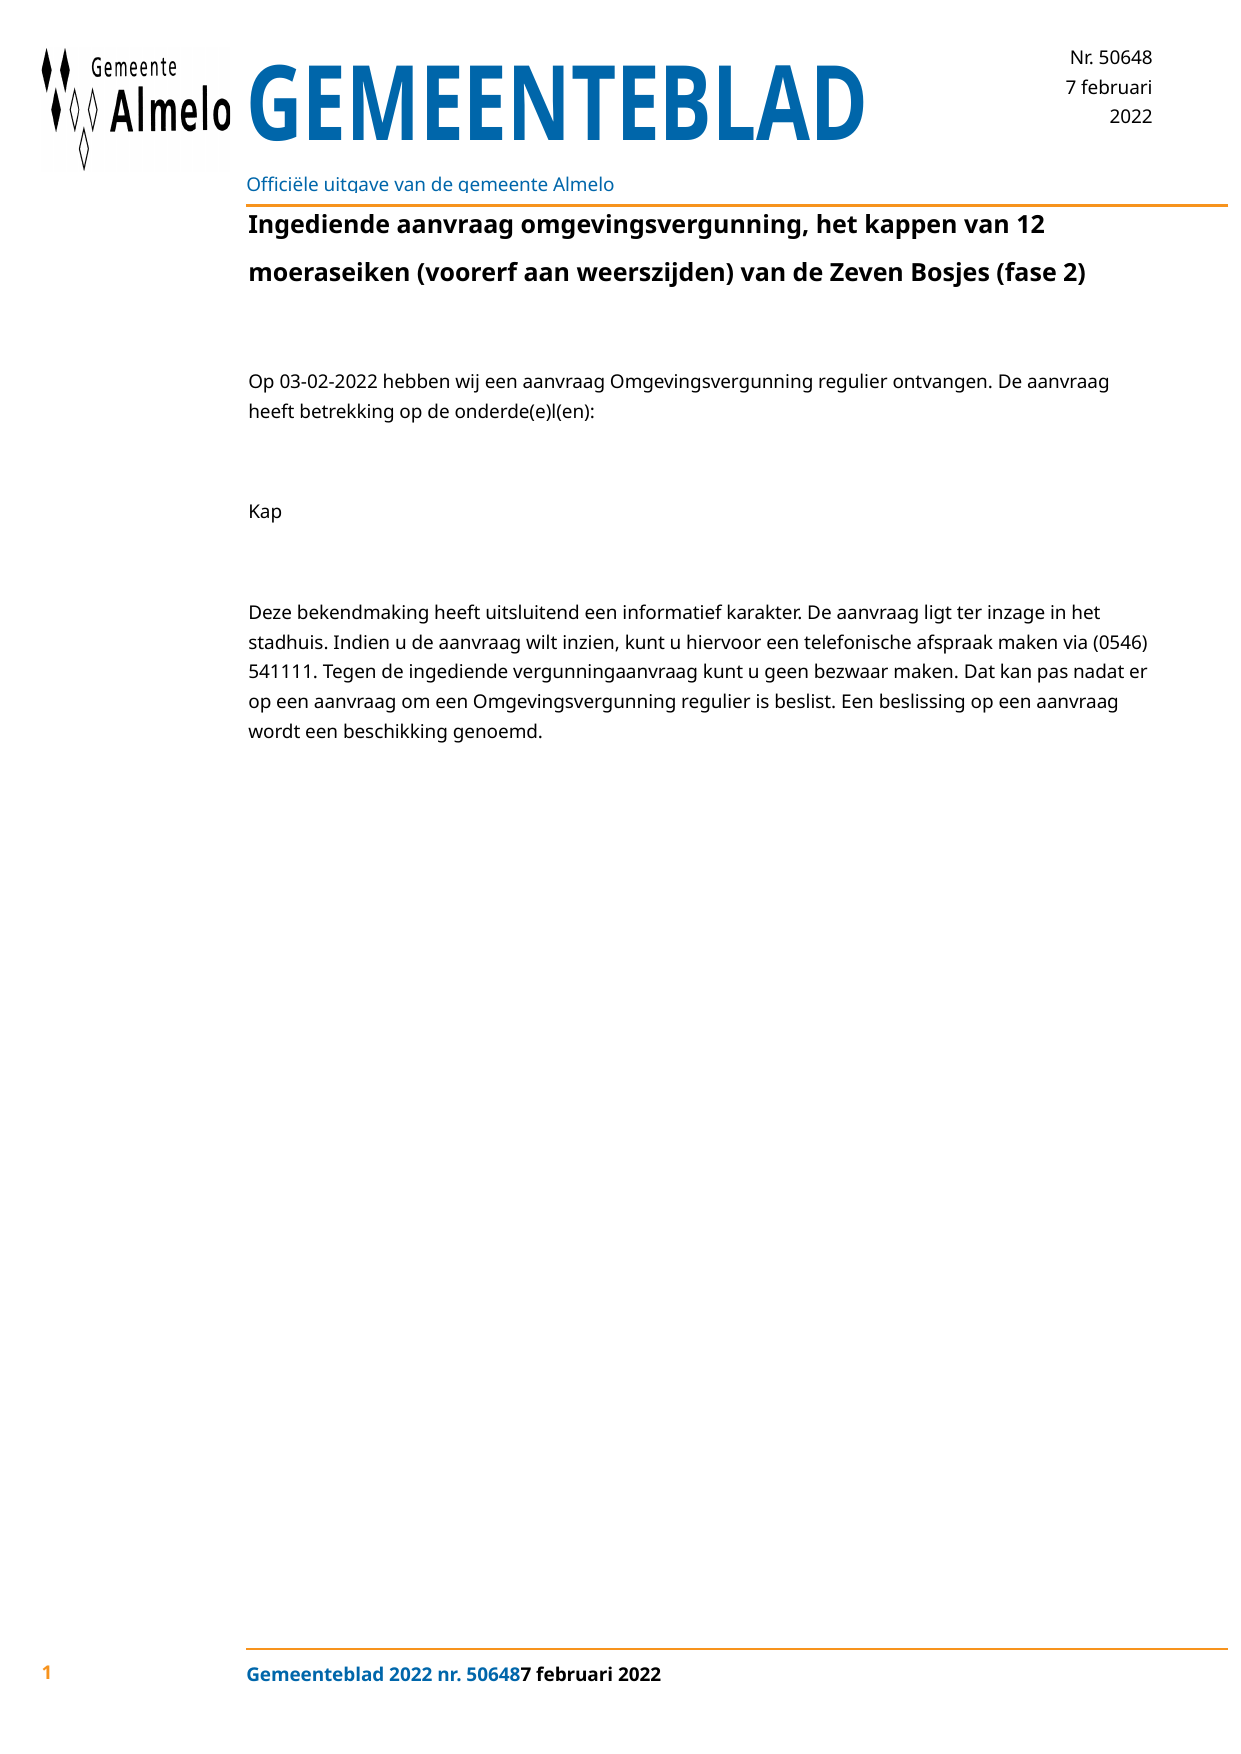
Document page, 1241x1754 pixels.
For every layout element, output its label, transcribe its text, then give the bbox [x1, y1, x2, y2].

text Ingediende aanvraag omgevingsvergunning, het kappen van 12 moeraseiken (voorerf aan weerszijden) van de Zeven Bosjes (fase 2) [248, 207, 1152, 288]
picture [41, 47, 231, 172]
text Deze bekendmaking heeft uitsluitend een informatief karakter. De aanvraag ligt ter inzage in het stadhuis. Indien u de aanvraag wilt inzien, kunt u hiervoor een telefonische afspraak maken via (0546) 541111. Tegen de ingediende vergunningaanvraag kunt u geen bezwaar maken. Dat kan pas nadat er op een aanvraag om een Omgevingsvergunning regulier is beslist. Een beslissing op een aanvraag wordt een beschikking genoemd. [248, 599, 1152, 744]
text Op 03-02-2022 hebben wij een aanvraag Omgevingsvergunning regulier ontvangen. De aanvraag heeft betrekking op de onderde(e)l(en): [248, 368, 1152, 424]
text Kap [248, 499, 1152, 524]
